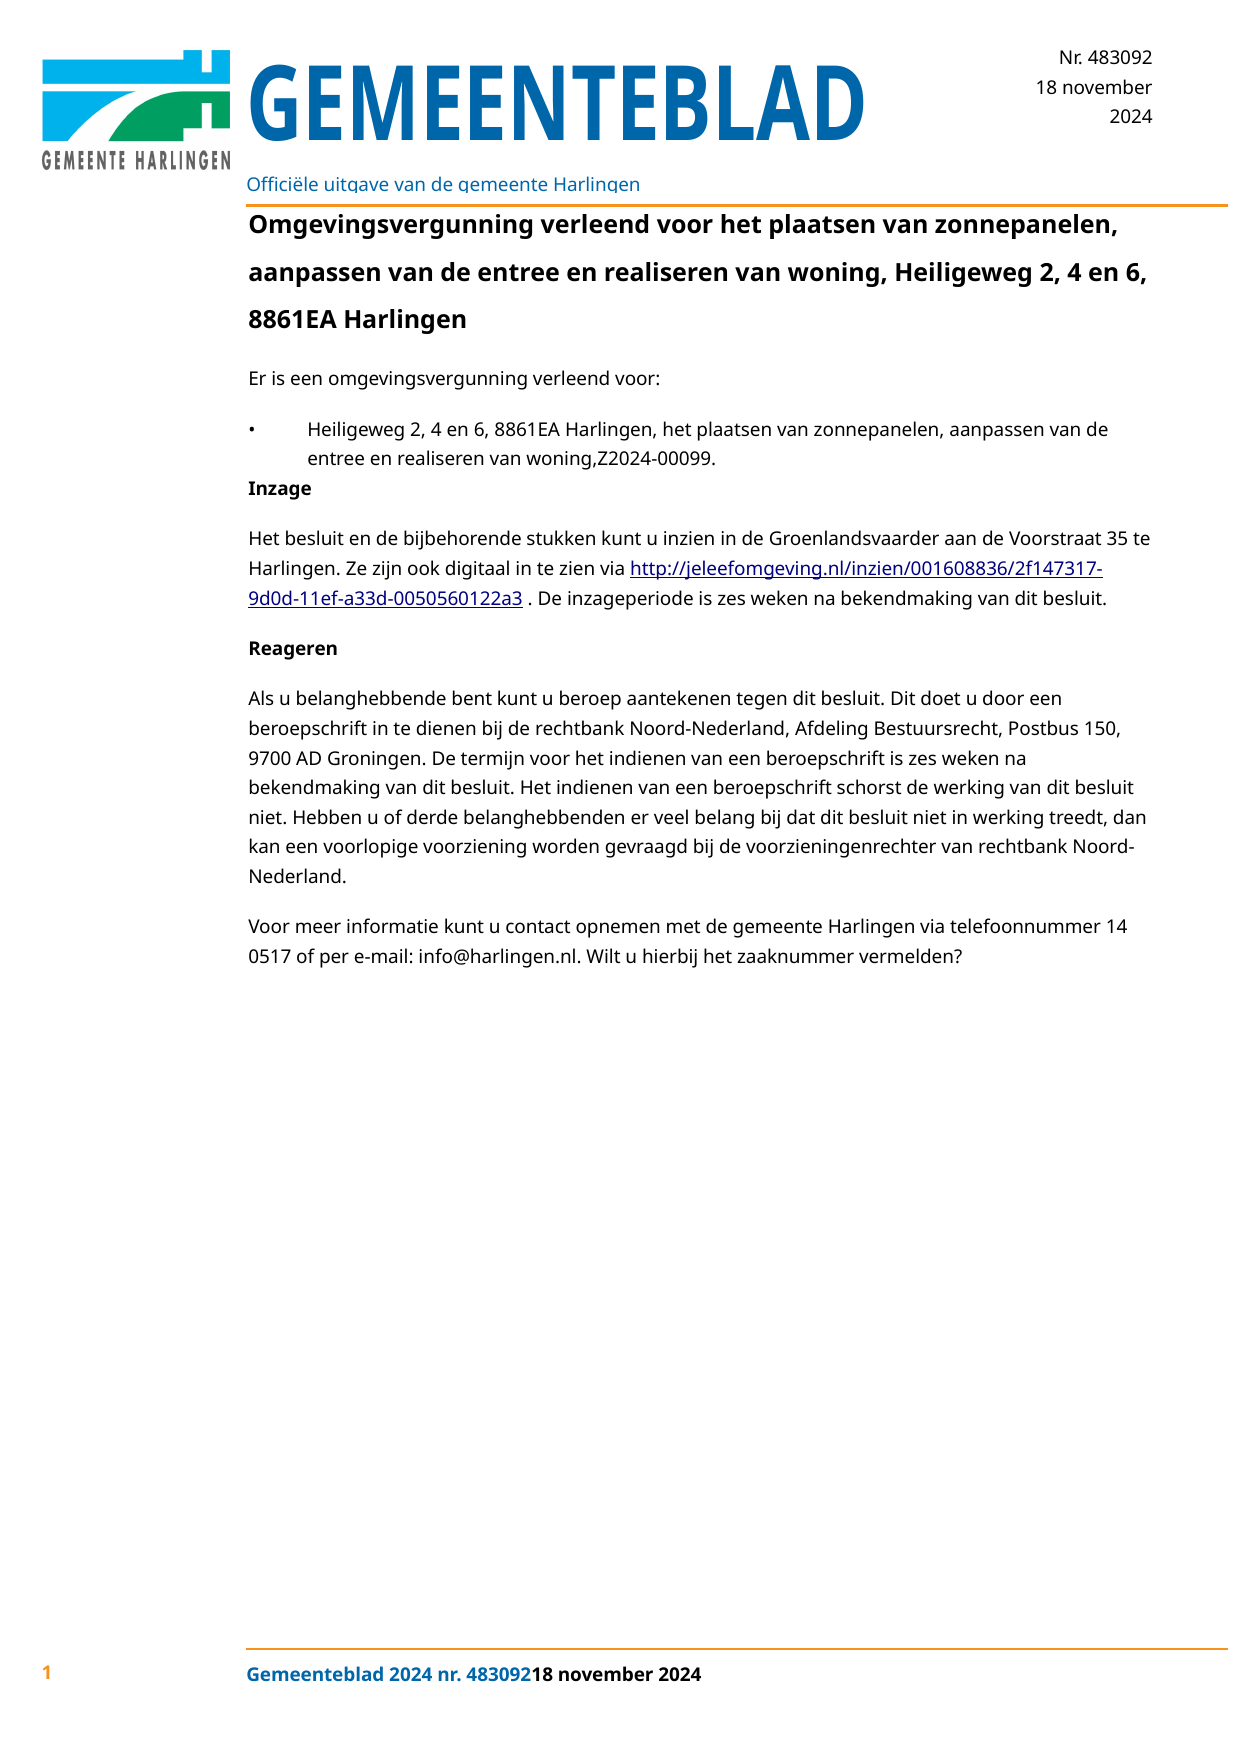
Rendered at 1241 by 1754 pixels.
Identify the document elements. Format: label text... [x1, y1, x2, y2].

text Reageren [248, 635, 1152, 661]
text Het besluit en de bijbehorende stukken kunt u inzien in de Groenlandsvaarder aan de Voorstraat 35 te Harlingen. Ze zijn ook digitaal in te zien via http://jeleefomgeving.nl/inzien/001608836/2f147317-9d0d-11ef-a33d-0050560122a3 . De inzageperiode is zes weken na bekendmaking van dit besluit. [248, 526, 1152, 610]
text Als u belanghebbende bent kunt u beroep aantekenen tegen dit besluit. Dit doet u door een beroepschrift in te dienen bij de rechtbank Noord-Nederland, Afdeling Bestuursrecht, Postbus 150, 9700 AD Groningen. De termijn voor het indienen van een beroepschrift is zes weken na bekendmaking van dit besluit. Het indienen van een beroepschrift schorst de werking van dit besluit niet. Hebben u of derde belanghebbenden er veel belang bij dat dit besluit niet in werking treedt, dan kan een voorlopige voorziening worden gevraagd bij de voorzieningenrechter van rechtbank Noord-Nederland. [248, 686, 1152, 889]
picture [41, 47, 231, 172]
list Heiligeweg 2, 4 en 6, 8861EA Harlingen, het plaatsen van zonnepanelen, aanpassen van de entree en realiseren van woning,Z2024-00099. [248, 416, 1152, 471]
text Voor meer informatie kunt u contact opnemen met de gemeente Harlingen via telefoonnummer 14 0517 of per e-mail: info@harlingen.nl. Wilt u hierbij het zaaknummer vermelden? [248, 913, 1152, 969]
text Omgevingsvergunning verleend voor het plaatsen van zonnepanelen, aanpassen van de entree en realiseren van woning, Heiligeweg 2, 4 en 6, 8861EA Harlingen [248, 207, 1152, 336]
text Er is een omgevingsvergunning verleend voor: [248, 366, 1152, 391]
text Inzage [248, 475, 1152, 501]
